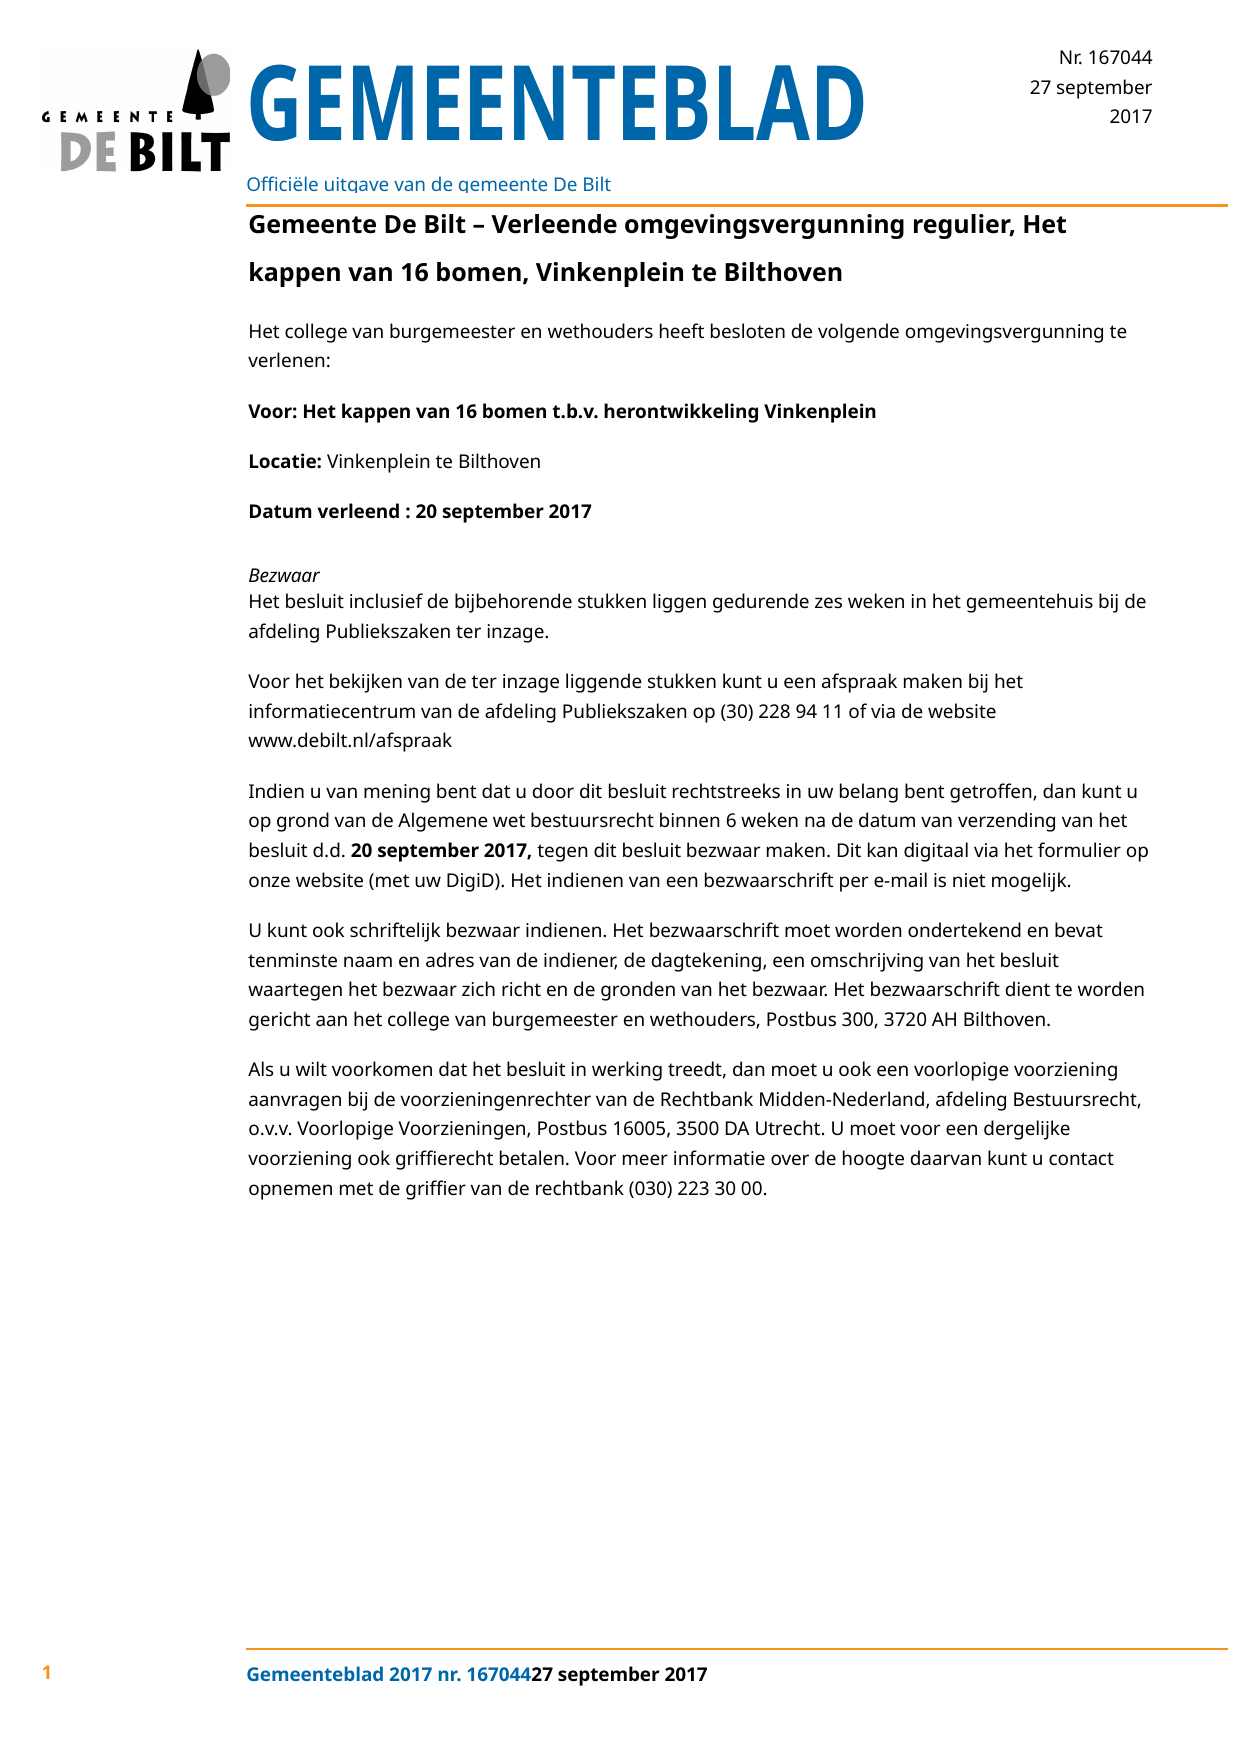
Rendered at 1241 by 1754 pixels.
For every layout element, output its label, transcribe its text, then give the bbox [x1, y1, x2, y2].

text Als u wilt voorkomen dat het besluit in werking treedt, dan moet u ook een voorlopige voorziening aanvragen bij de voorzieningenrechter van de Rechtbank Midden-Nederland, afdeling Bestuursrecht, o.v.v. Voorlopige Voorzieningen, Postbus 16005, 3500 DA Utrecht. U moet voor een dergelijke voorziening ook griffierecht betalen. Voor meer informatie over de hoogte daarvan kunt u contact opnemen met de griffier van de rechtbank (030) 223 30 00. [248, 1056, 1152, 1200]
text Voor het bekijken van de ter inzage liggende stukken kunt u een afspraak maken bij het informatiecentrum van de afdeling Publiekszaken op (30) 228 94 11 of via de website www.debilt.nl/afspraak [248, 668, 1152, 753]
text Het college van burgemeester en wethouders heeft besloten de volgende omgevingsvergunning te verlenen: [248, 318, 1152, 373]
text Gemeente De Bilt – Verleende omgevingsvergunning regulier, Het kappen van 16 bomen, Vinkenplein te Bilthoven [248, 207, 1152, 288]
text U kunt ook schriftelijk bezwaar indienen. Het bezwaarschrift moet worden ondertekend en bevat tenminste naam en adres van de indiener, de dagtekening, een omschrijving van het besluit waartegen het bezwaar zich richt en de gronden van het bezwaar. Het bezwaarschrift dient te worden gericht aan het college van burgemeester en wethouders, Postbus 300, 3720 AH Bilthoven. [248, 917, 1152, 1032]
text Indien u van mening bent dat u door dit besluit rechtstreeks in uw belang bent getroffen, dan kunt u op grond van de Algemene wet bestuursrecht binnen 6 weken na de datum van verzending van het besluit d.d. 20 september 2017, tegen dit besluit bezwaar maken. Dit kan digitaal via het formulier op onze website (met uw DigiD). Het indienen van een bezwaarschrift per e-mail is niet mogelijk. [248, 778, 1152, 892]
text Datum verleend : 20 september 2017 [248, 499, 1152, 524]
text Het besluit inclusief de bijbehorende stukken liggen gedurende zes weken in het gemeentehuis bij de afdeling Publiekszaken ter inzage. [248, 588, 1152, 644]
text Bezwaar [248, 563, 1152, 588]
picture [41, 47, 231, 172]
text Voor: Het kappen van 16 bomen t.b.v. herontwikkeling Vinkenplein [248, 398, 1152, 424]
text Locatie: Vinkenplein te Bilthoven [248, 448, 1152, 474]
